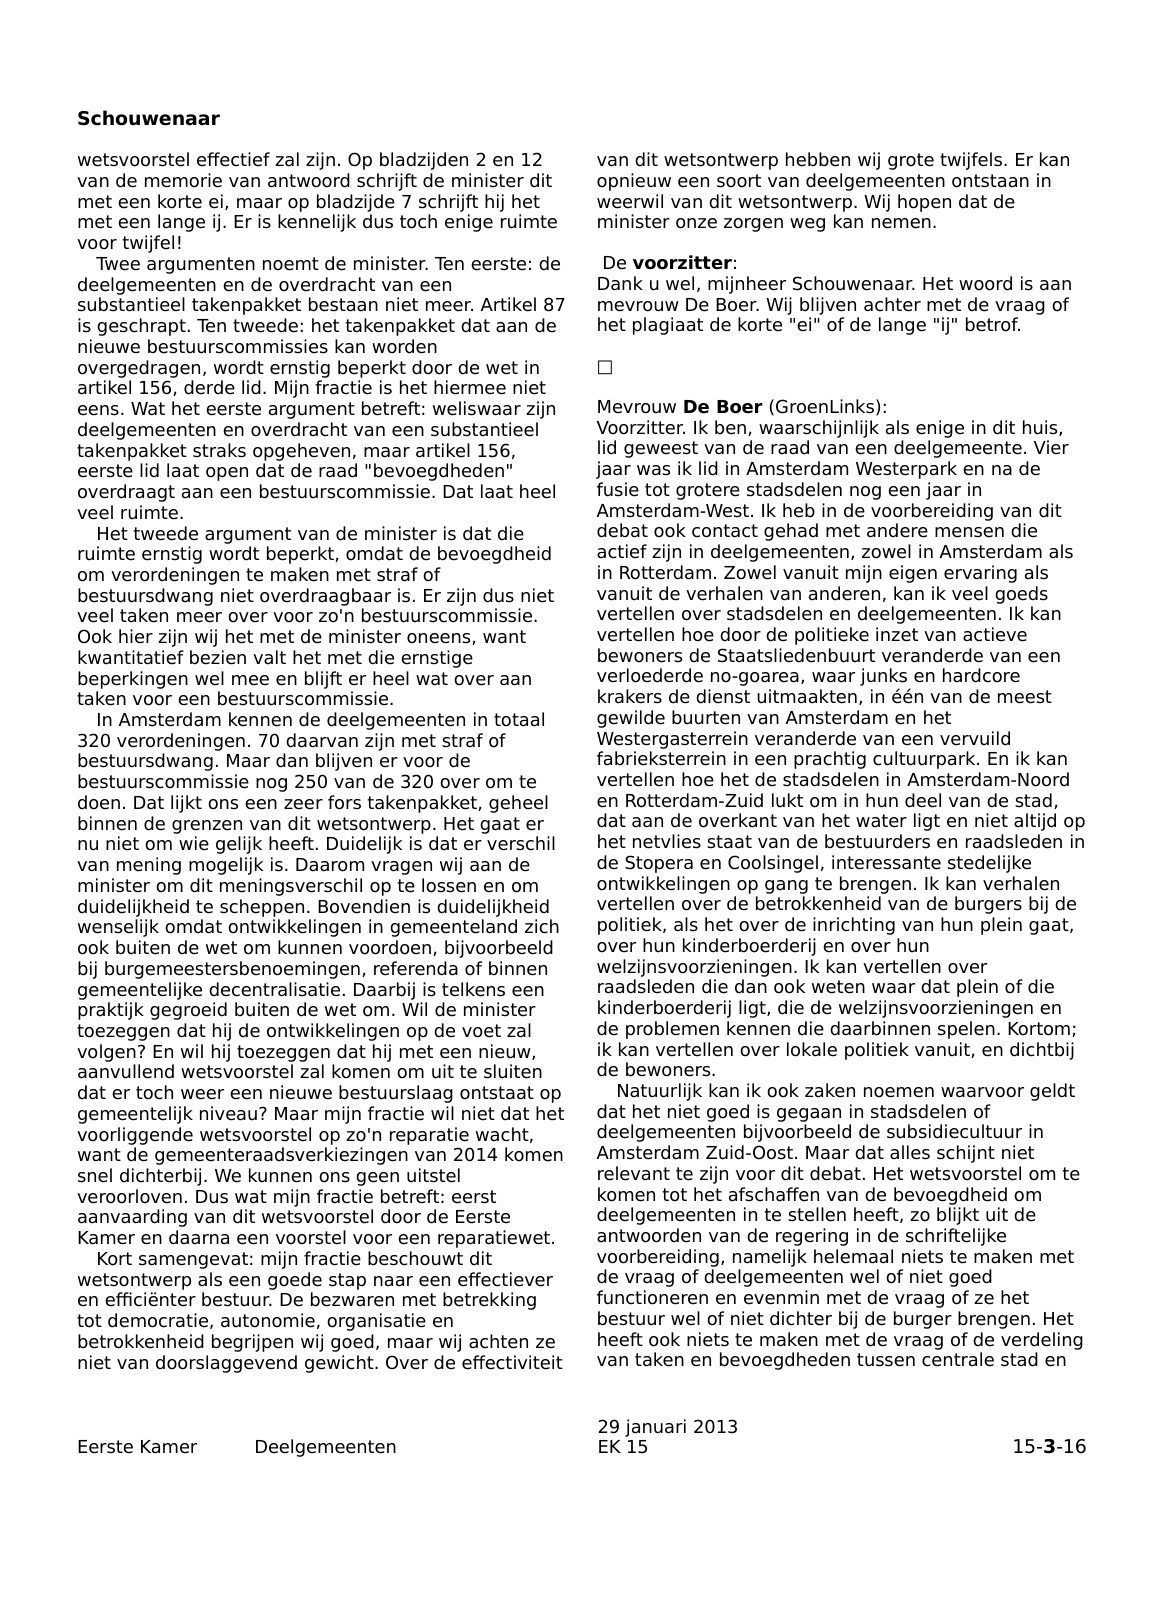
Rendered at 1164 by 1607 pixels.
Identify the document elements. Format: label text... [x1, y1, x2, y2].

text Natuurlijk kan ik ook zaken noemen waarvoor geldt dat het niet goed is gegaan in stadsdelen of deelgemeenten bijvoorbeeld de subsidiecultuur in Amsterdam Zuid-Oost. Maar dat alles schijnt niet relevant te zijn voor dit debat. Het wetsvoorstel om te komen tot het afschaffen van de bevoegdheid om deelgemeenten in te stellen heeft, zo blijkt uit de antwoorden van de regering in de schriftelijke voorbereiding, namelijk helemaal niets te maken met de vraag of deelgemeenten wel of niet goed functioneren en evenmin met de vraag of ze het bestuur wel of niet dichter bij de burger brengen. Het heeft ook niets te maken met de vraag of de verdeling van taken en bevoegdheden tussen centrale stad en [596, 1081, 1087, 1371]
text In Amsterdam kennen de deelgemeenten in totaal 320 verordeningen. 70 daarvan zijn met straf of bestuursdwang. Maar dan blijven er voor de bestuurscommissie nog 250 van de 320 over om te doen. Dat lijkt ons een zeer fors takenpakket, geheel binnen de grenzen van dit wetsontwerp. Het gaat er nu niet om wie gelijk heeft. Duidelijk is dat er verschil van mening mogelijk is. Daarom vragen wij aan de minister om dit meningsverschil op te lossen en om duidelijkheid te scheppen. Bovendien is duidelijkheid wenselijk omdat ontwikkelingen in gemeenteland zich ook buiten de wet om kunnen voordoen, bijvoorbeeld bij burgemeestersbenoemingen, referenda of binnen gemeentelijke decentralisatie. Daarbij is telkens een praktijk gegroeid buiten de wet om. Wil de minister toezeggen dat hij de ontwikkelingen op de voet zal volgen? En wil hij toezeggen dat hij met een nieuw, aanvullend wetsvoorstel zal komen om uit te sluiten dat er toch weer een nieuwe bestuurslaag ontstaat op gemeentelijk niveau? Maar mijn fractie wil niet dat het voorliggende wetsvoorstel op zo'n reparatie wacht, want de gemeenteraadsverkiezingen van 2014 komen snel dichterbij. We kunnen ons geen uitstel veroorloven. Dus wat mijn fractie betreft: eerst aanvaarding van dit wetsvoorstel door de Eerste Kamer en daarna een voorstel voor een reparatiewet. [77, 710, 567, 1249]
text Voorzitter. Ik ben, waarschijnlijk als enige in dit huis, lid geweest van de raad van een deelgemeente. Vier jaar was ik lid in Amsterdam Westerpark en na de fusie tot grotere stadsdelen nog een jaar in Amsterdam-West. Ik heb in de voorbereiding van dit debat ook contact gehad met andere mensen die actief zijn in deelgemeenten, zowel in Amsterdam als in Rotterdam. Zowel vanuit mijn eigen ervaring als vanuit de verhalen van anderen, kan ik veel goeds vertellen over stadsdelen en deelgemeenten. Ik kan vertellen hoe door de politieke inzet van actieve bewoners de Staatsliedenbuurt veranderde van een verloederde no-goarea, waar junks en hardcore krakers de dienst uitmaakten, in één van de meest gewilde buurten van Amsterdam en het Westergasterrein veranderde van een vervuild fabrieksterrein in een prachtig cultuurpark. En ik kan vertellen hoe het de stadsdelen in Amsterdam-Noord en Rotterdam-Zuid lukt om in hun deel van de stad, dat aan de overkant van het water ligt en niet altijd op het netvlies staat van de bestuurders en raadsleden in de Stopera en Coolsingel, interessante stedelijke ontwikkelingen op gang te brengen. Ik kan verhalen vertellen over de betrokkenheid van de burgers bij de politiek, als het over de inrichting van hun plein gaat, over hun kinderboerderij en over hun welzijnsvoorzieningen. Ik kan vertellen over raadsleden die dan ook weten waar dat plein of die kinderboerderij ligt, die de welzijnsvoorzieningen en de problemen kennen die daarbinnen spelen. Kortom; ik kan vertellen over lokale politiek vanuit, en dichtbij de bewoners. [596, 417, 1087, 1081]
text Kort samengevat: mijn fractie beschouwt dit wetsontwerp als een goede stap naar een effectiever en efficiënter bestuur. De bezwaren met betrekking tot democratie, autonomie, organisatie en betrokkenheid begrijpen wij goed, maar wij achten ze niet van doorslaggevend gewicht. Over de effectiviteit [77, 1249, 567, 1373]
text Dank u wel, mijnheer Schouwenaar. Het woord is aan mevrouw De Boer. Wij blijven achter met de vraag of het plagiaat de korte "ei" of de lange "ij" betrof. [596, 274, 1087, 336]
text wetsvoorstel effectief zal zijn. Op bladzijden 2 en 12 van de memorie van antwoord schrijft de minister dit met een korte ei, maar op bladzijde 7 schrijft hij het met een lange ij. Er is kennelijk dus toch enige ruimte voor twijfel! [77, 150, 567, 254]
text De voorzitter: [596, 253, 1087, 274]
text van dit wetsontwerp hebben wij grote twijfels. Er kan opnieuw een soort van deelgemeenten ontstaan in weerwil van dit wetsontwerp. Wij hopen dat de minister onze zorgen weg kan nemen. [596, 150, 1087, 233]
text □ [596, 356, 1087, 377]
text Het tweede argument van de minister is dat die ruimte ernstig wordt beperkt, omdat de bevoegdheid om verordeningen te maken met straf of bestuursdwang niet overdraagbaar is. Er zijn dus niet veel taken meer over voor zo'n bestuurscommissie. Ook hier zijn wij het met de minister oneens, want kwantitatief bezien valt het met die ernstige beperkingen wel mee en blijft er heel wat over aan taken voor een bestuurscommissie. [77, 523, 567, 710]
text Mevrouw De Boer (GroenLinks): [596, 397, 1087, 417]
text Twee argumenten noemt de minister. Ten eerste: de deelgemeenten en de overdracht van een substantieel takenpakket bestaan niet meer. Artikel 87 is geschrapt. Ten tweede: het takenpakket dat aan de nieuwe bestuurscommissies kan worden overgedragen, wordt ernstig beperkt door de wet in artikel 156, derde lid. Mijn fractie is het hiermee niet eens. Wat het eerste argument betreft: weliswaar zijn deelgemeenten en overdracht van een substantieel takenpakket straks opgeheven, maar artikel 156, eerste lid laat open dat de raad "bevoegdheden" overdraagt aan een bestuurscommissie. Dat laat heel veel ruimte. [77, 254, 567, 523]
